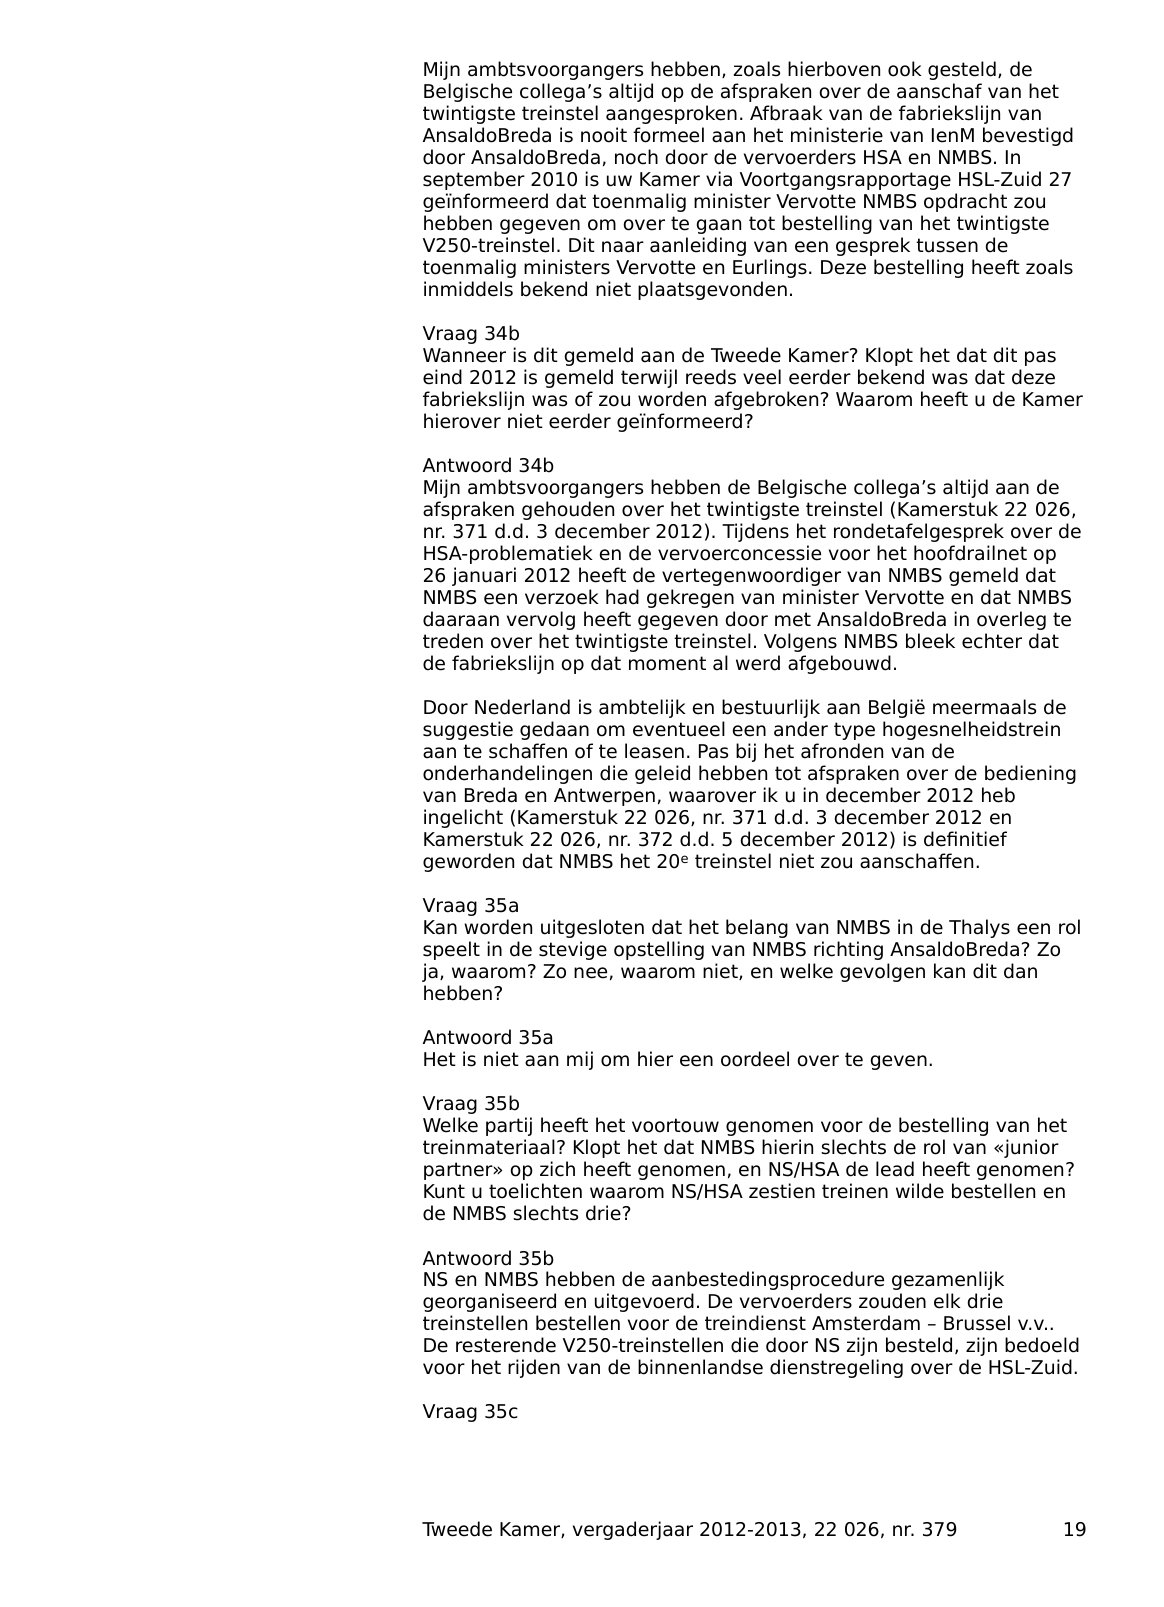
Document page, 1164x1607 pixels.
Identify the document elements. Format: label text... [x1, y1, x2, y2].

text Wanneer is dit gemeld aan de Tweede Kamer? Klopt het dat dit pas eind 2012 is gemeld terwijl reeds veel eerder bekend was dat deze fabriekslijn was of zou worden afgebroken? Waarom heeft u de Kamer hierover niet eerder geïnformeerd? [422, 345, 1087, 433]
text Door Nederland is ambtelijk en bestuurlijk aan België meermaals de suggestie gedaan om eventueel een ander type hogesnelheidstrein aan te schaffen of te leasen. Pas bij het afronden van de onderhandelingen die geleid hebben tot afspraken over de bediening van Breda en Antwerpen, waarover ik u in december 2012 heb ingelicht (Kamerstuk 22 026, nr. 371 d.d. 3 december 2012 en Kamerstuk 22 026, nr. 372 d.d. 5 december 2012) is definitief geworden dat NMBS het 20e treinstel niet zou aanschaffen. [422, 697, 1087, 873]
text Antwoord 35a [422, 1027, 1087, 1049]
text Antwoord 35b [422, 1247, 1087, 1269]
text Vraag 35b [422, 1093, 1087, 1115]
text Vraag 34b [422, 323, 1087, 345]
text Het is niet aan mij om hier een oordeel over te geven. [422, 1049, 1087, 1071]
text Kan worden uitgesloten dat het belang van NMBS in de Thalys een rol speelt in de stevige opstelling van NMBS richting AnsaldoBreda? Zo ja, waarom? Zo nee, waarom niet, en welke gevolgen kan dit dan hebben? [422, 917, 1087, 1005]
text Vraag 35a [422, 895, 1087, 917]
text Mijn ambtsvoorgangers hebben, zoals hierboven ook gesteld, de Belgische collega’s altijd op de afspraken over de aanschaf van het twintigste treinstel aangesproken. Afbraak van de fabriekslijn van AnsaldoBreda is nooit formeel aan het ministerie van IenM bevestigd door AnsaldoBreda, noch door de vervoerders HSA en NMBS. In september 2010 is uw Kamer via Voortgangsrapportage HSL-Zuid 27 geïnformeerd dat toenmalig minister Vervotte NMBS opdracht zou hebben gegeven om over te gaan tot bestelling van het twintigste V250-treinstel. Dit naar aanleiding van een gesprek tussen de toenmalig ministers Vervotte en Eurlings. Deze bestelling heeft zoals inmiddels bekend niet plaatsgevonden. [422, 59, 1087, 301]
text Mijn ambtsvoorgangers hebben de Belgische collega’s altijd aan de afspraken gehouden over het twintigste treinstel (Kamerstuk 22 026, nr. 371 d.d. 3 december 2012). Tijdens het rondetafelgesprek over de HSA-problematiek en de vervoerconcessie voor het hoofdrailnet op 26 januari 2012 heeft de vertegenwoordiger van NMBS gemeld dat NMBS een verzoek had gekregen van minister Vervotte en dat NMBS daaraan vervolg heeft gegeven door met AnsaldoBreda in overleg te treden over het twintigste treinstel. Volgens NMBS bleek echter dat de fabriekslijn op dat moment al werd afgebouwd. [422, 477, 1087, 675]
text Welke partij heeft het voortouw genomen voor de bestelling van het treinmateriaal? Klopt het dat NMBS hierin slechts de rol van «junior partner» op zich heeft genomen, en NS/HSA de lead heeft genomen? Kunt u toelichten waarom NS/HSA zestien treinen wilde bestellen en de NMBS slechts drie? [422, 1115, 1087, 1225]
text Antwoord 34b [422, 455, 1087, 477]
text NS en NMBS hebben de aanbestedingsprocedure gezamenlijk georganiseerd en uitgevoerd. De vervoerders zouden elk drie treinstellen bestellen voor de treindienst Amsterdam – Brussel v.v.. De resterende V250-treinstellen die door NS zijn besteld, zijn bedoeld voor het rijden van de binnenlandse dienstregeling over de HSL-Zuid. [422, 1269, 1087, 1379]
text Vraag 35c [422, 1401, 1087, 1423]
